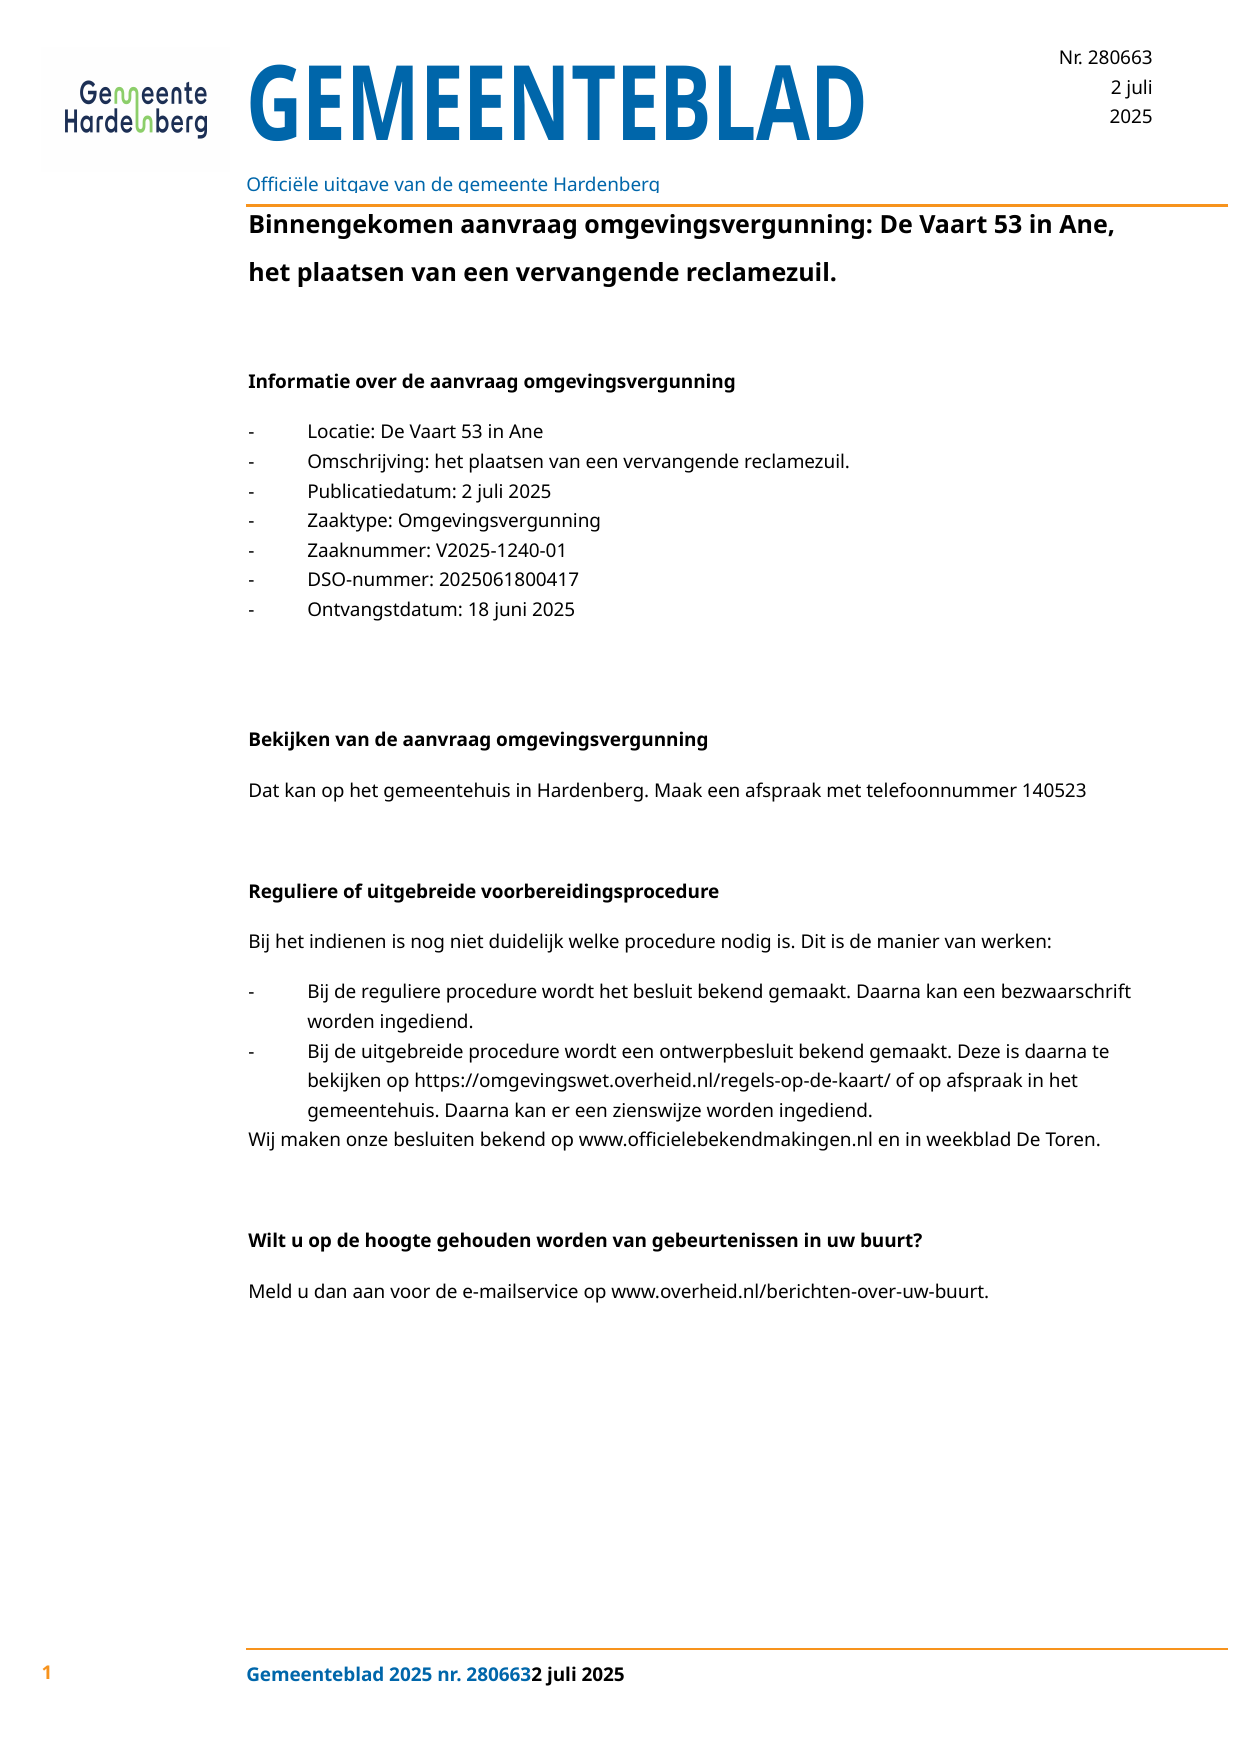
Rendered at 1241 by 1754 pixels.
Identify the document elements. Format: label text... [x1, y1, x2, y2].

list Zaaknummer: V2025-1240-01 [248, 537, 1152, 563]
list Ontvangstdatum: 18 juni 2025 [248, 596, 1152, 622]
text Binnengekomen aanvraag omgevingsvergunning: De Vaart 53 in Ane, het plaatsen van een vervangende reclamezuil. [248, 207, 1152, 288]
list Locatie: De Vaart 53 in Ane [248, 419, 1152, 444]
text Meld u dan aan voor de e-mailservice op www.overheid.nl/berichten-over-uw-buurt. [248, 1278, 1152, 1304]
list Zaaktype: Omgevingsvergunning [248, 507, 1152, 533]
text Wij maken onze besluiten bekend op www.officielebekendmakingen.nl en in weekblad De Toren. [248, 1127, 1152, 1152]
text Reguliere of uitgebreide voorbereidingsprocedure [248, 878, 1152, 904]
list Bij de uitgebreide procedure wordt een ontwerpbesluit bekend gemaakt. Deze is daarna te bekijken op https://omgevingswet.overheid.nl/regels-op-de-kaart/ of op afspraak in het gemeentehuis. Daarna kan er een zienswijze worden ingediend. [248, 1038, 1152, 1123]
text Dat kan op het gemeentehuis in Hardenberg. Maak een afspraak met telefoonnummer 140523 [248, 777, 1152, 803]
text Wilt u op de hoogte gehouden worden van gebeurtenissen in uw buurt? [248, 1227, 1152, 1253]
text Informatie over de aanvraag omgevingsvergunning [248, 368, 1152, 394]
list DSO-nummer: 2025061800417 [248, 567, 1152, 592]
text Bekijken van de aanvraag omgevingsvergunning [248, 727, 1152, 752]
picture [41, 47, 231, 172]
list Omschrijving: het plaatsen van een vervangende reclamezuil. [248, 448, 1152, 474]
list Bij de reguliere procedure wordt het besluit bekend gemaakt. Daarna kan een bezwaarschrift worden ingediend. [248, 979, 1152, 1034]
text Bij het indienen is nog niet duidelijk welke procedure nodig is. Dit is de manier van werken: [248, 928, 1152, 954]
list Publicatiedatum: 2 juli 2025 [248, 478, 1152, 504]
